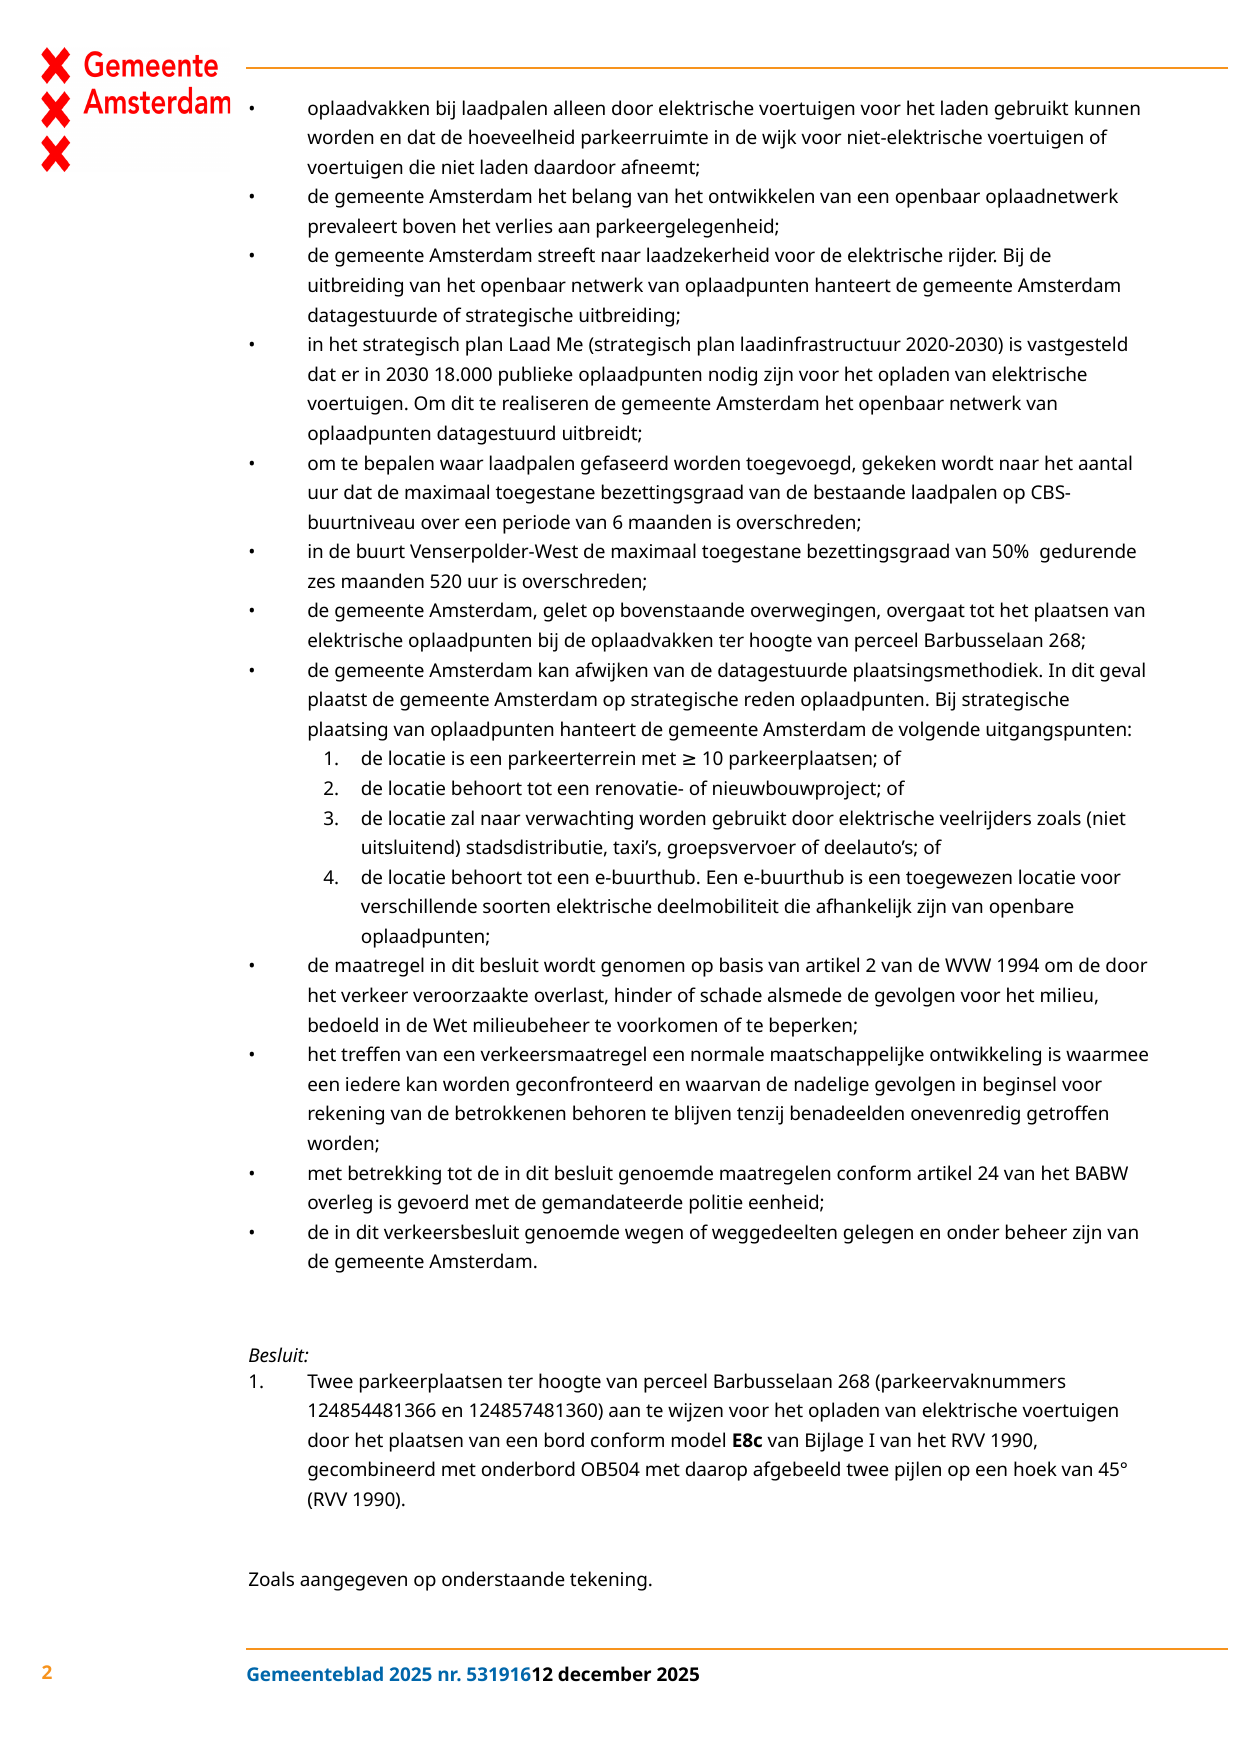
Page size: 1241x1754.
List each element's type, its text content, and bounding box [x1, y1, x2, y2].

list de gemeente Amsterdam, gelet op bovenstaande overwegingen, overgaat tot het plaatsen van elektrische oplaadpunten bij de oplaadvakken ter hoogte van perceel Barbusselaan 268; [248, 598, 1152, 653]
list de gemeente Amsterdam het belang van het ontwikkelen van een openbaar oplaadnetwerk prevaleert boven het verlies aan parkeergelegenheid; [248, 183, 1152, 239]
text Zoals aangegeven op onderstaande tekening. [248, 1566, 1152, 1592]
list het treffen van een verkeersmaatregel een normale maatschappelijke ontwikkeling is waarmee een iedere kan worden geconfronteerd en waarvan de nadelige gevolgen in beginsel voor rekening van de betrokkenen behoren te blijven tenzij benadeelden onevenredig getroffen worden; [248, 1041, 1152, 1156]
list om te bepalen waar laadpalen gefaseerd worden toegevoegd, gekeken wordt naar het aantal uur dat de maximaal toegestane bezettingsgraad van de bestaande laadpalen op CBS-buurtniveau over een periode van 6 maanden is overschreden; [248, 450, 1152, 535]
list in het strategisch plan Laad Me (strategisch plan laadinfrastructuur 2020-2030) is vastgesteld dat er in 2030 18.000 publieke oplaadpunten nodig zijn voor het opladen van elektrische voertuigen. Om dit te realiseren de gemeente Amsterdam het openbaar netwerk van oplaadpunten datagestuurd uitbreidt; [248, 331, 1152, 446]
picture [41, 47, 231, 172]
list de maatregel in dit besluit wordt genomen op basis van artikel 2 van de WVW 1994 om de door het verkeer veroorzaakte overlast, hinder of schade alsmede de gevolgen voor het milieu, bedoeld in de Wet milieubeheer te voorkomen of te beperken; [248, 953, 1152, 1038]
list de gemeente Amsterdam kan afwijken van de datagestuurde plaatsingsmethodiek. In dit geval plaatst de gemeente Amsterdam op strategische reden oplaadpunten. Bij strategische plaatsing van oplaadpunten hanteert de gemeente Amsterdam de volgende uitgangspunten: [248, 657, 1152, 742]
list de gemeente Amsterdam streeft naar laadzekerheid voor de elektrische rijder. Bij de uitbreiding van het openbaar netwerk van oplaadpunten hanteert de gemeente Amsterdam datagestuurde of strategische uitbreiding; [248, 243, 1152, 328]
list de locatie is een parkeerterrein met ≥ 10 parkeerplaatsen; of [323, 746, 1152, 771]
list Twee parkeerplaatsen ter hoogte van perceel Barbusselaan 268 (parkeervaknummers 124854481366 en 124857481360) aan te wijzen voor het opladen van elektrische voertuigen door het plaatsen van een bord conform model E8c van Bijlage I van het RVV 1990, gecombineerd met onderbord OB504 met daarop afgebeeld twee pijlen op een hoek van 45° (RVV 1990). [248, 1368, 1152, 1512]
list in de buurt Venserpolder-West de maximaal toegestane bezettingsgraad van 50% gedurende zes maanden 520 uur is overschreden; [248, 538, 1152, 594]
list de locatie zal naar verwachting worden gebruikt door elektrische veelrijders zoals (niet uitsluitend) stadsdistributie, taxi’s, groepsvervoer of deelauto’s; of [323, 805, 1152, 860]
text Besluit: [248, 1342, 1152, 1368]
list oplaadvakken bij laadpalen alleen door elektrische voertuigen voor het laden gebruikt kunnen worden en dat de hoeveelheid parkeerruimte in de wijk voor niet-elektrische voertuigen of voertuigen die niet laden daardoor afneemt; [248, 95, 1152, 180]
list de locatie behoort tot een renovatie- of nieuwbouwproject; of [323, 775, 1152, 801]
list de locatie behoort tot een e-buurthub. Een e-buurthub is een toegewezen locatie voor verschillende soorten elektrische deelmobiliteit die afhankelijk zijn van openbare oplaadpunten; [323, 864, 1152, 949]
list met betrekking tot de in dit besluit genoemde maatregelen conform artikel 24 van het BABW overleg is gevoerd met de gemandateerde politie eenheid; [248, 1160, 1152, 1215]
list de in dit verkeersbesluit genoemde wegen of weggedeelten gelegen en onder beheer zijn van de gemeente Amsterdam. [248, 1219, 1152, 1274]
